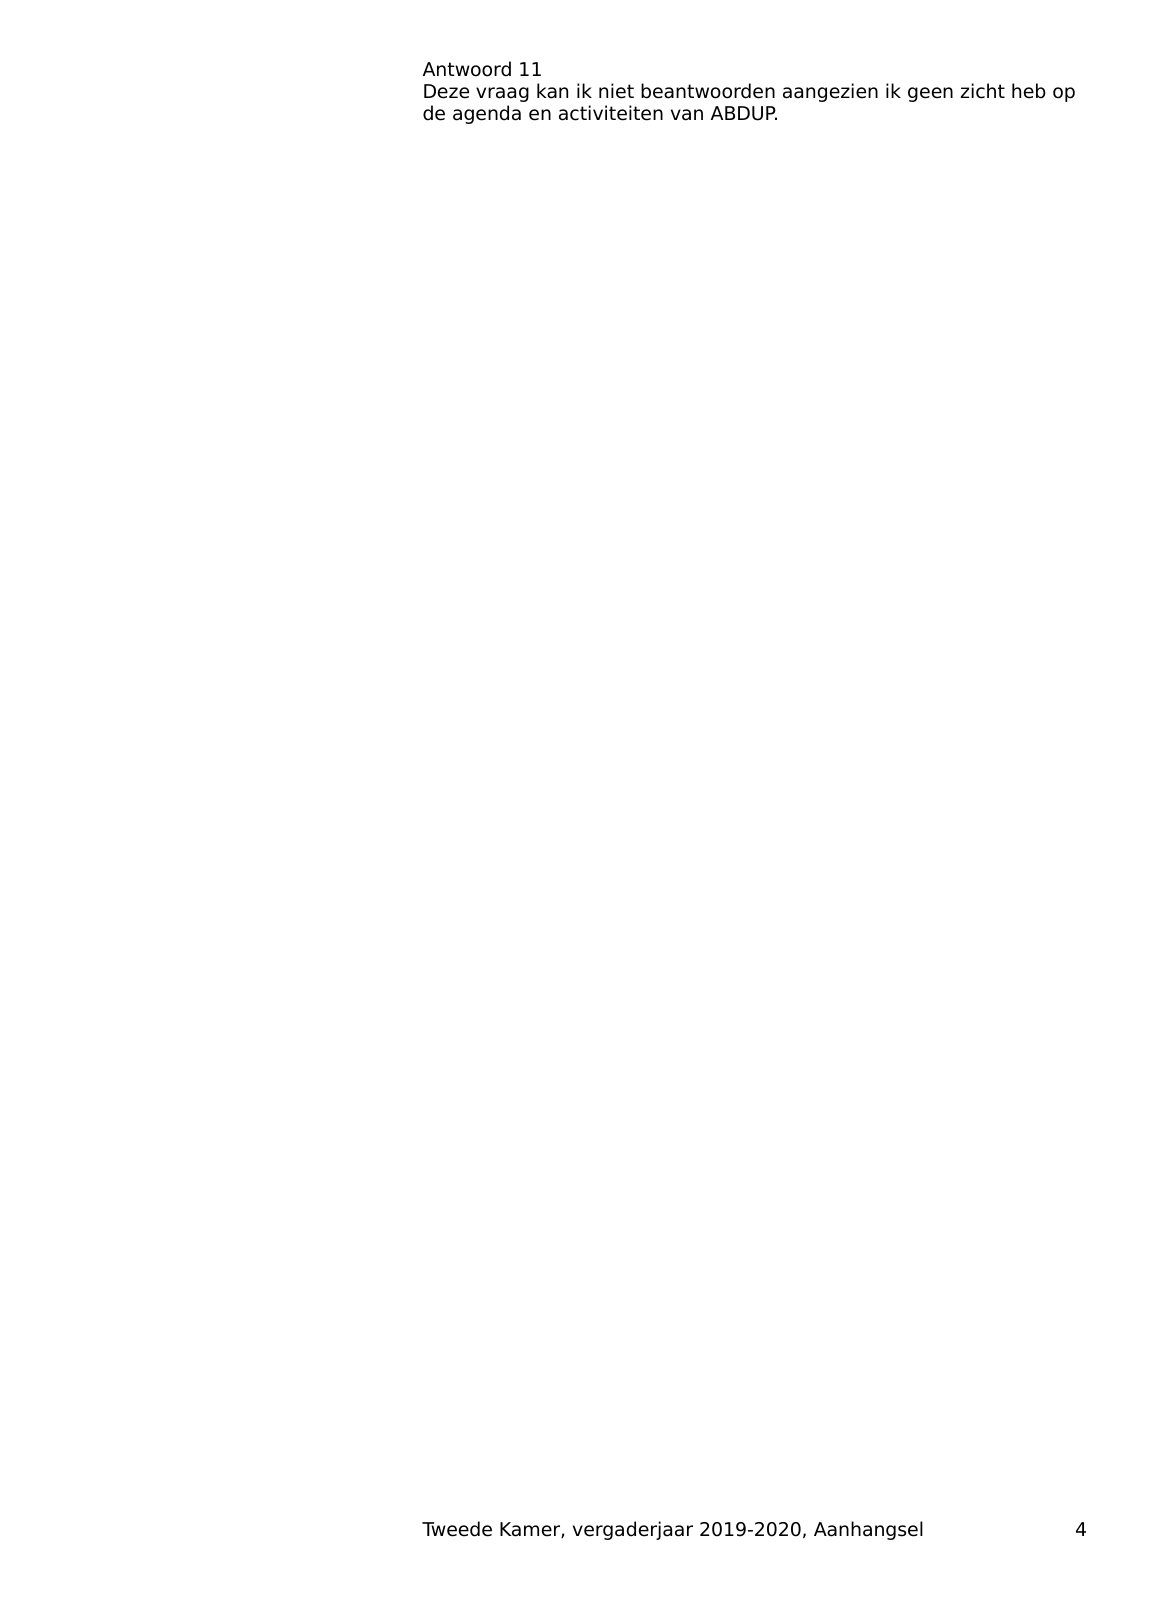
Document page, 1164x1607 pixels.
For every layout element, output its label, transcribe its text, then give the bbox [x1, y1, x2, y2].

text Deze vraag kan ik niet beantwoorden aangezien ik geen zicht heb op de agenda en activiteiten van ABDUP. [422, 81, 1087, 125]
text Antwoord 11 [422, 59, 1087, 81]
